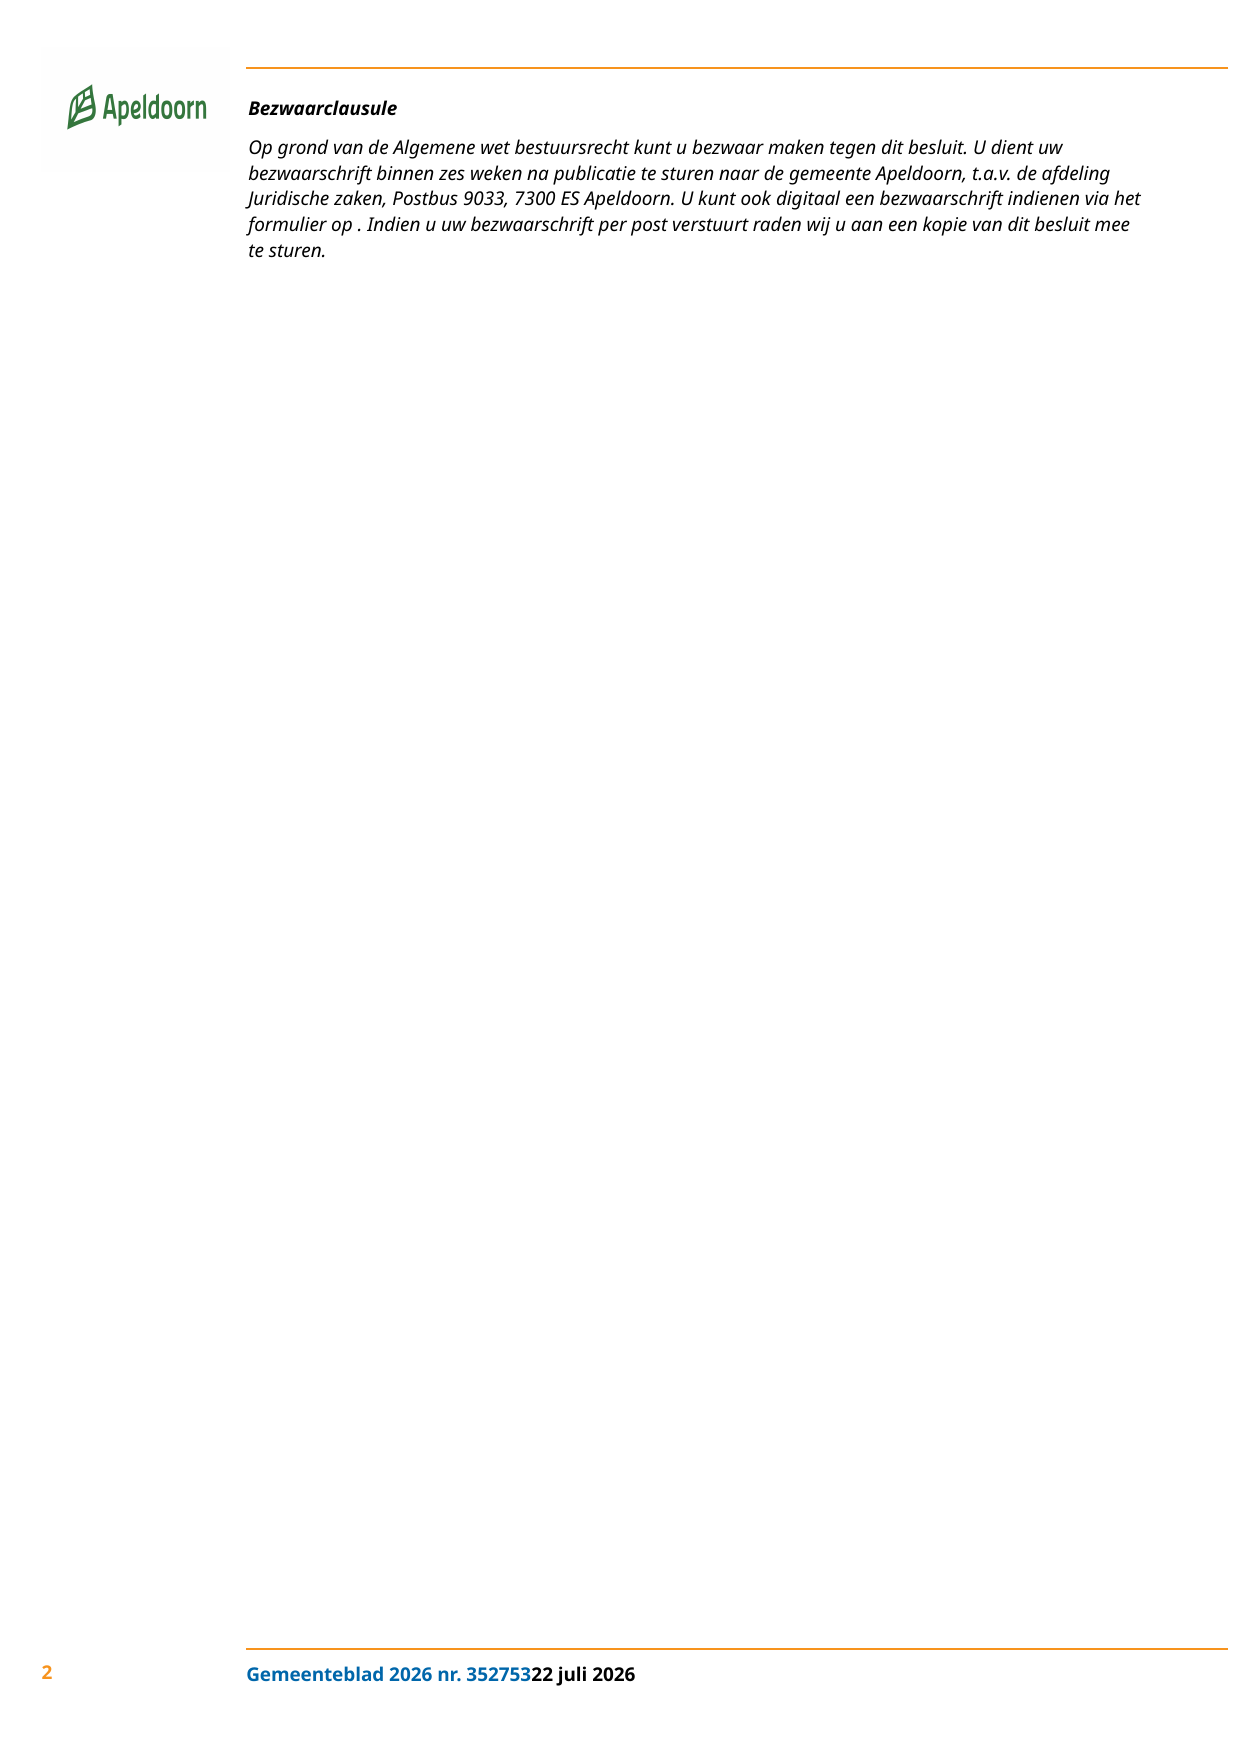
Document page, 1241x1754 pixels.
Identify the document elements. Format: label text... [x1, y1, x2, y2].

text Op grond van de Algemene wet bestuursrecht kunt u bezwaar maken tegen dit besluit. U dient uw bezwaarschrift binnen zes weken na publicatie te sturen naar de gemeente Apeldoorn, t.a.v. de afdeling Juridische zaken, Postbus 9033, 7300 ES Apeldoorn. U kunt ook digitaal een bezwaarschrift indienen via het formulier op . Indien u uw bezwaarschrift per post verstuurt raden wij u aan een kopie van dit besluit mee te sturen. [248, 134, 1152, 263]
picture [41, 47, 231, 172]
text Bezwaarclausule [248, 95, 1152, 121]
